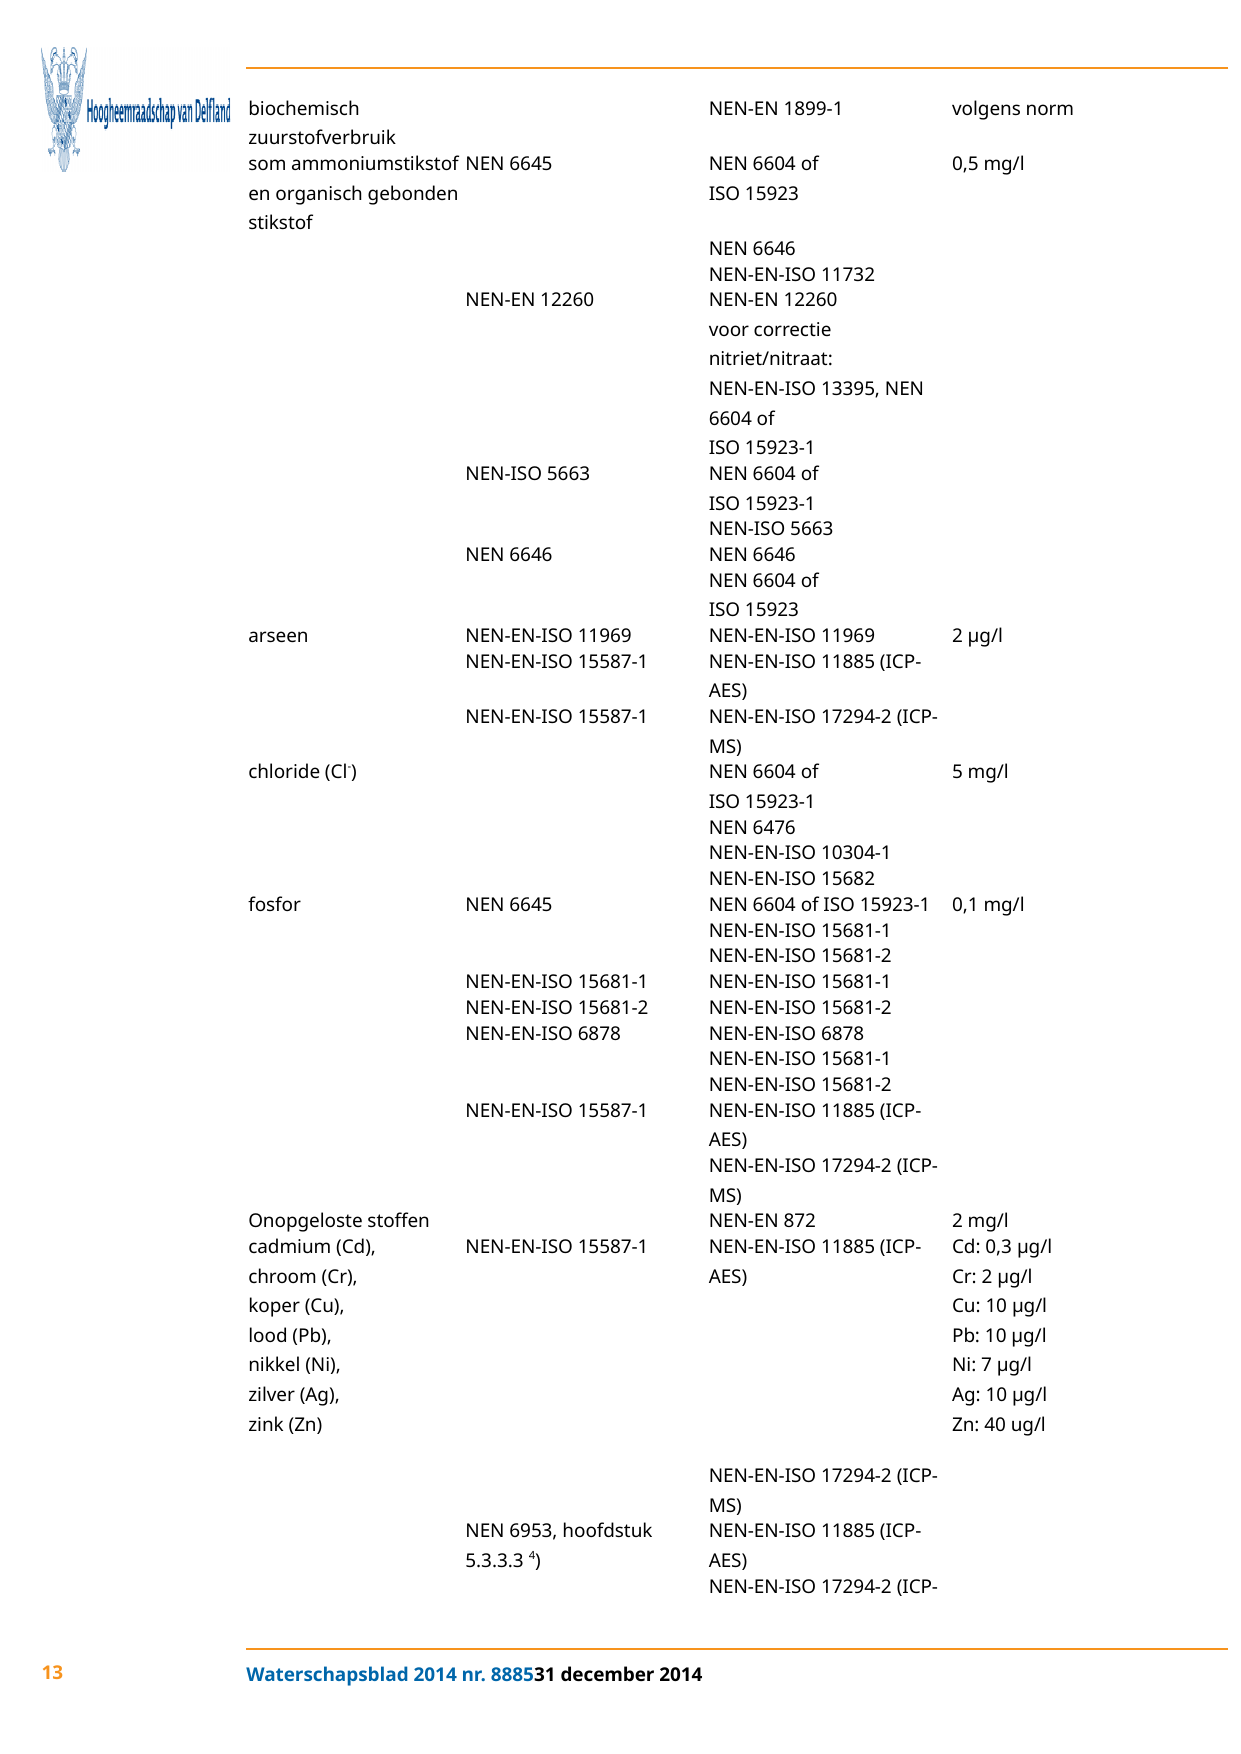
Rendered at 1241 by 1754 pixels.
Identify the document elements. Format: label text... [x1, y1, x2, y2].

table_cell som ammoniumstikstof en organisch gebonden stikstof [248, 150, 465, 235]
table_cell NEN-EN-ISO 17294-2 (ICP-MS) [709, 1152, 952, 1207]
table_cell chloride (Cl-) [248, 759, 465, 814]
table_cell NEN-EN 872 [709, 1208, 952, 1233]
table_cell NEN-EN-ISO 15681-1 [465, 968, 708, 994]
table_cell [465, 1152, 708, 1207]
table_cell [952, 968, 1152, 994]
table_cell [952, 865, 1152, 891]
table_cell [465, 515, 708, 541]
table_cell NEN-EN-ISO 15681-2 [709, 994, 952, 1020]
table_cell Cd: 0,3 µg/l Cr: 2 µg/l Cu: 10 µg/l Pb: 10 µg/l Ni: 7 µg/l Ag: 10 µg/l Zn: 40 ug/l [952, 1233, 1152, 1436]
table_cell [465, 261, 708, 286]
table_cell NEN 6604 of ISO 15923-1 [709, 460, 952, 515]
table_cell [952, 943, 1152, 968]
table_cell 2 µg/l [952, 622, 1152, 648]
table_cell [248, 840, 465, 865]
table_cell [952, 1097, 1152, 1152]
table_cell [952, 460, 1152, 515]
table_cell NEN-EN-ISO 11732 [709, 261, 952, 286]
table_cell NEN 6604 of ISO 15923 [709, 150, 952, 235]
table_cell [952, 1071, 1152, 1097]
table_cell [248, 1020, 465, 1045]
table_cell [952, 1020, 1152, 1045]
table_cell NEN 6645 [465, 891, 708, 917]
table_cell [952, 515, 1152, 541]
table_cell [248, 1152, 465, 1207]
table_cell [952, 235, 1152, 261]
table_cell Onopgeloste stoffen [248, 1208, 465, 1233]
table_cell [465, 235, 708, 261]
table_cell NEN-EN-ISO 11885 (ICP-AES) [709, 1233, 952, 1436]
table_cell NEN 6604 of ISO 15923 [709, 567, 952, 622]
table_cell NEN-EN-ISO 11885 (ICP-AES) [709, 1518, 952, 1573]
table_cell arseen [248, 622, 465, 648]
table_cell [952, 286, 1152, 460]
table_cell NEN-EN-ISO 15682 [709, 865, 952, 891]
table_cell [465, 943, 708, 968]
table_cell 5 mg/l [952, 759, 1152, 814]
table_cell NEN-EN-ISO 15587-1 [465, 1233, 708, 1436]
table_cell [248, 261, 465, 286]
table_cell [465, 865, 708, 891]
table_cell NEN-EN-ISO 17294-2 (ICP-MS) [709, 1462, 952, 1517]
table_cell [248, 541, 465, 567]
table_cell [248, 567, 465, 622]
table_cell [465, 1045, 708, 1071]
table_cell NEN 6953, hoofdstuk 5.3.3.3 4) [465, 1518, 708, 1573]
table_cell [248, 1097, 465, 1152]
table_cell [952, 567, 1152, 622]
table_cell volgens norm [952, 95, 1152, 150]
table_cell [465, 840, 708, 865]
table_cell [952, 1462, 1152, 1517]
table_cell NEN-EN-ISO 15681-1 [709, 968, 952, 994]
table_cell NEN-EN-ISO 15587-1 [465, 1097, 708, 1152]
table_cell [952, 814, 1152, 839]
table_cell [952, 541, 1152, 567]
table_cell [465, 567, 708, 622]
table_cell [248, 1436, 465, 1462]
table_cell NEN-EN-ISO 15681-2 [709, 1071, 952, 1097]
table_cell [248, 917, 465, 942]
table_cell fosfor [248, 891, 465, 917]
table_cell NEN-EN-ISO 11885 (ICP-AES) [709, 648, 952, 703]
table_cell [465, 1436, 708, 1462]
table_cell [952, 1436, 1152, 1462]
table_cell [248, 286, 465, 460]
table_cell [952, 648, 1152, 703]
table_cell 2 mg/l [952, 1208, 1152, 1233]
table_cell [248, 994, 465, 1020]
table_cell [465, 1573, 708, 1598]
table_cell [465, 1208, 708, 1233]
table_cell NEN-EN 1899-1 [709, 95, 952, 150]
table_cell [952, 1045, 1152, 1071]
table_cell NEN-EN-ISO 15587-1 [465, 648, 708, 703]
table_cell [952, 261, 1152, 286]
table_cell [248, 865, 465, 891]
table_cell [465, 95, 708, 150]
table_cell NEN 6646 [709, 541, 952, 567]
table_cell 0,5 mg/l [952, 150, 1152, 235]
table_cell NEN-EN-ISO 17294-2 (ICP- [709, 1573, 952, 1598]
table_cell [248, 460, 465, 515]
picture [41, 47, 231, 172]
table_cell [465, 917, 708, 942]
table_cell [248, 235, 465, 261]
table_cell [952, 994, 1152, 1020]
table_cell NEN 6476 [709, 814, 952, 839]
table_cell NEN-EN-ISO 15681-1 [709, 1045, 952, 1071]
table_cell 0,1 mg/l [952, 891, 1152, 917]
table_cell NEN-EN-ISO 15587-1 [465, 703, 708, 758]
table_cell NEN-EN-ISO 10304-1 [709, 840, 952, 865]
table_cell [248, 703, 465, 758]
table_cell [465, 1462, 708, 1517]
table_cell [465, 1071, 708, 1097]
table_cell [952, 1518, 1152, 1573]
table_cell NEN 6604 of ISO 15923-1 [709, 891, 952, 917]
table_cell [465, 814, 708, 839]
table_cell [248, 1573, 465, 1598]
table_cell NEN-EN 12260 voor correctie nitriet/nitraat: NEN-EN-ISO 13395, NEN 6604 of ISO 15923-1 [709, 286, 952, 460]
table_cell [248, 1071, 465, 1097]
table_cell [952, 917, 1152, 942]
table_cell [248, 1518, 465, 1573]
table_cell [952, 1152, 1152, 1207]
table_cell [248, 814, 465, 839]
table_cell [248, 1045, 465, 1071]
table_cell [248, 968, 465, 994]
table_cell cadmium (Cd), chroom (Cr), koper (Cu), lood (Pb), nikkel (Ni), zilver (Ag), zink (Zn) [248, 1233, 465, 1436]
table_cell NEN-EN-ISO 15681-2 [465, 994, 708, 1020]
table_cell NEN 6646 [709, 235, 952, 261]
table_cell NEN-ISO 5663 [709, 515, 952, 541]
table_cell [952, 1573, 1152, 1598]
table_cell NEN-EN-ISO 11969 [465, 622, 708, 648]
table_cell NEN 6604 of ISO 15923-1 [709, 759, 952, 814]
table_cell [248, 1462, 465, 1517]
table_cell NEN-EN-ISO 6878 [709, 1020, 952, 1045]
table_cell NEN-EN-ISO 15681-2 [709, 943, 952, 968]
table_cell [952, 840, 1152, 865]
table_cell [709, 1436, 952, 1462]
table_cell NEN-ISO 5663 [465, 460, 708, 515]
table_cell NEN-EN-ISO 11969 [709, 622, 952, 648]
table_cell [952, 703, 1152, 758]
table_cell [465, 759, 708, 814]
table_cell NEN-EN 12260 [465, 286, 708, 460]
table_cell NEN-EN-ISO 11885 (ICP-AES) [709, 1097, 952, 1152]
table_cell [248, 515, 465, 541]
table_cell [248, 648, 465, 703]
table_cell NEN 6646 [465, 541, 708, 567]
table_cell NEN-EN-ISO 17294-2 (ICP-MS) [709, 703, 952, 758]
table_cell NEN-EN-ISO 6878 [465, 1020, 708, 1045]
table_cell NEN-EN-ISO 15681-1 [709, 917, 952, 942]
table_cell [248, 943, 465, 968]
table_cell NEN 6645 [465, 150, 708, 235]
table_cell biochemisch zuurstofverbruik [248, 95, 465, 150]
